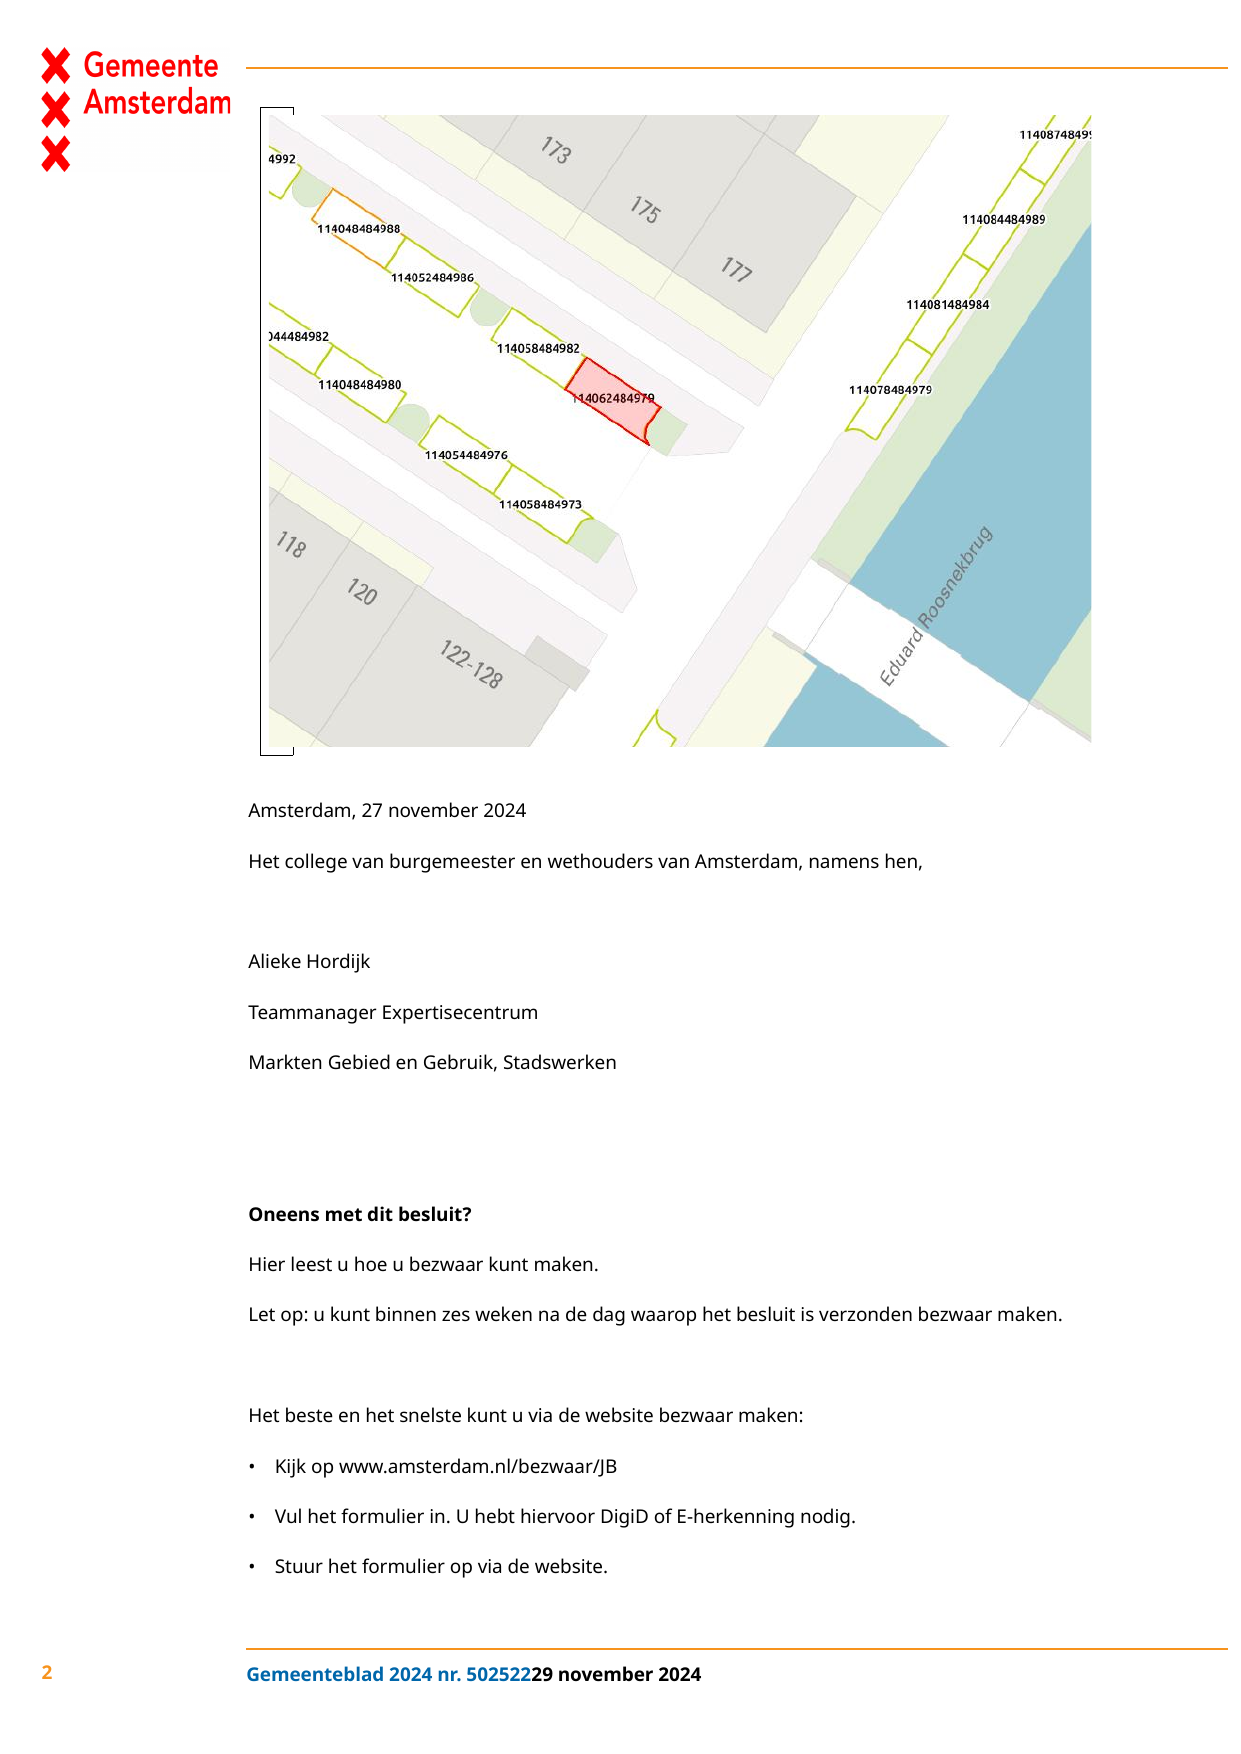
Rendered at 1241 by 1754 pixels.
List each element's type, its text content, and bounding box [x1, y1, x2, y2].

text Hier leest u hoe u bezwaar kunt maken. [248, 1251, 1152, 1277]
text Het beste en het snelste kunt u via de website bezwaar maken: [248, 1402, 1152, 1428]
picture [41, 47, 231, 172]
picture [268, 115, 1092, 747]
text Markten Gebied en Gebruik, Stadswerken [248, 1049, 1152, 1075]
text • Stuur het formulier op via de website. [248, 1554, 1152, 1579]
text • Kijk op www.amsterdam.nl/bezwaar/JB [248, 1453, 1152, 1479]
text • Vul het formulier in. U hebt hiervoor DigiD of E-herkenning nodig. [248, 1503, 1152, 1529]
text Alieke Hordijk [248, 949, 1152, 974]
text Het college van burgemeester en wethouders van Amsterdam, namens hen, [248, 848, 1152, 874]
text Amsterdam, 27 november 2024 [248, 797, 1152, 823]
text Teammanager Expertisecentrum [248, 999, 1152, 1025]
text Oneens met dit besluit? [248, 1201, 1152, 1227]
text Let op: u kunt binnen zes weken na de dag waarop het besluit is verzonden bezwaar maken. [248, 1302, 1152, 1327]
